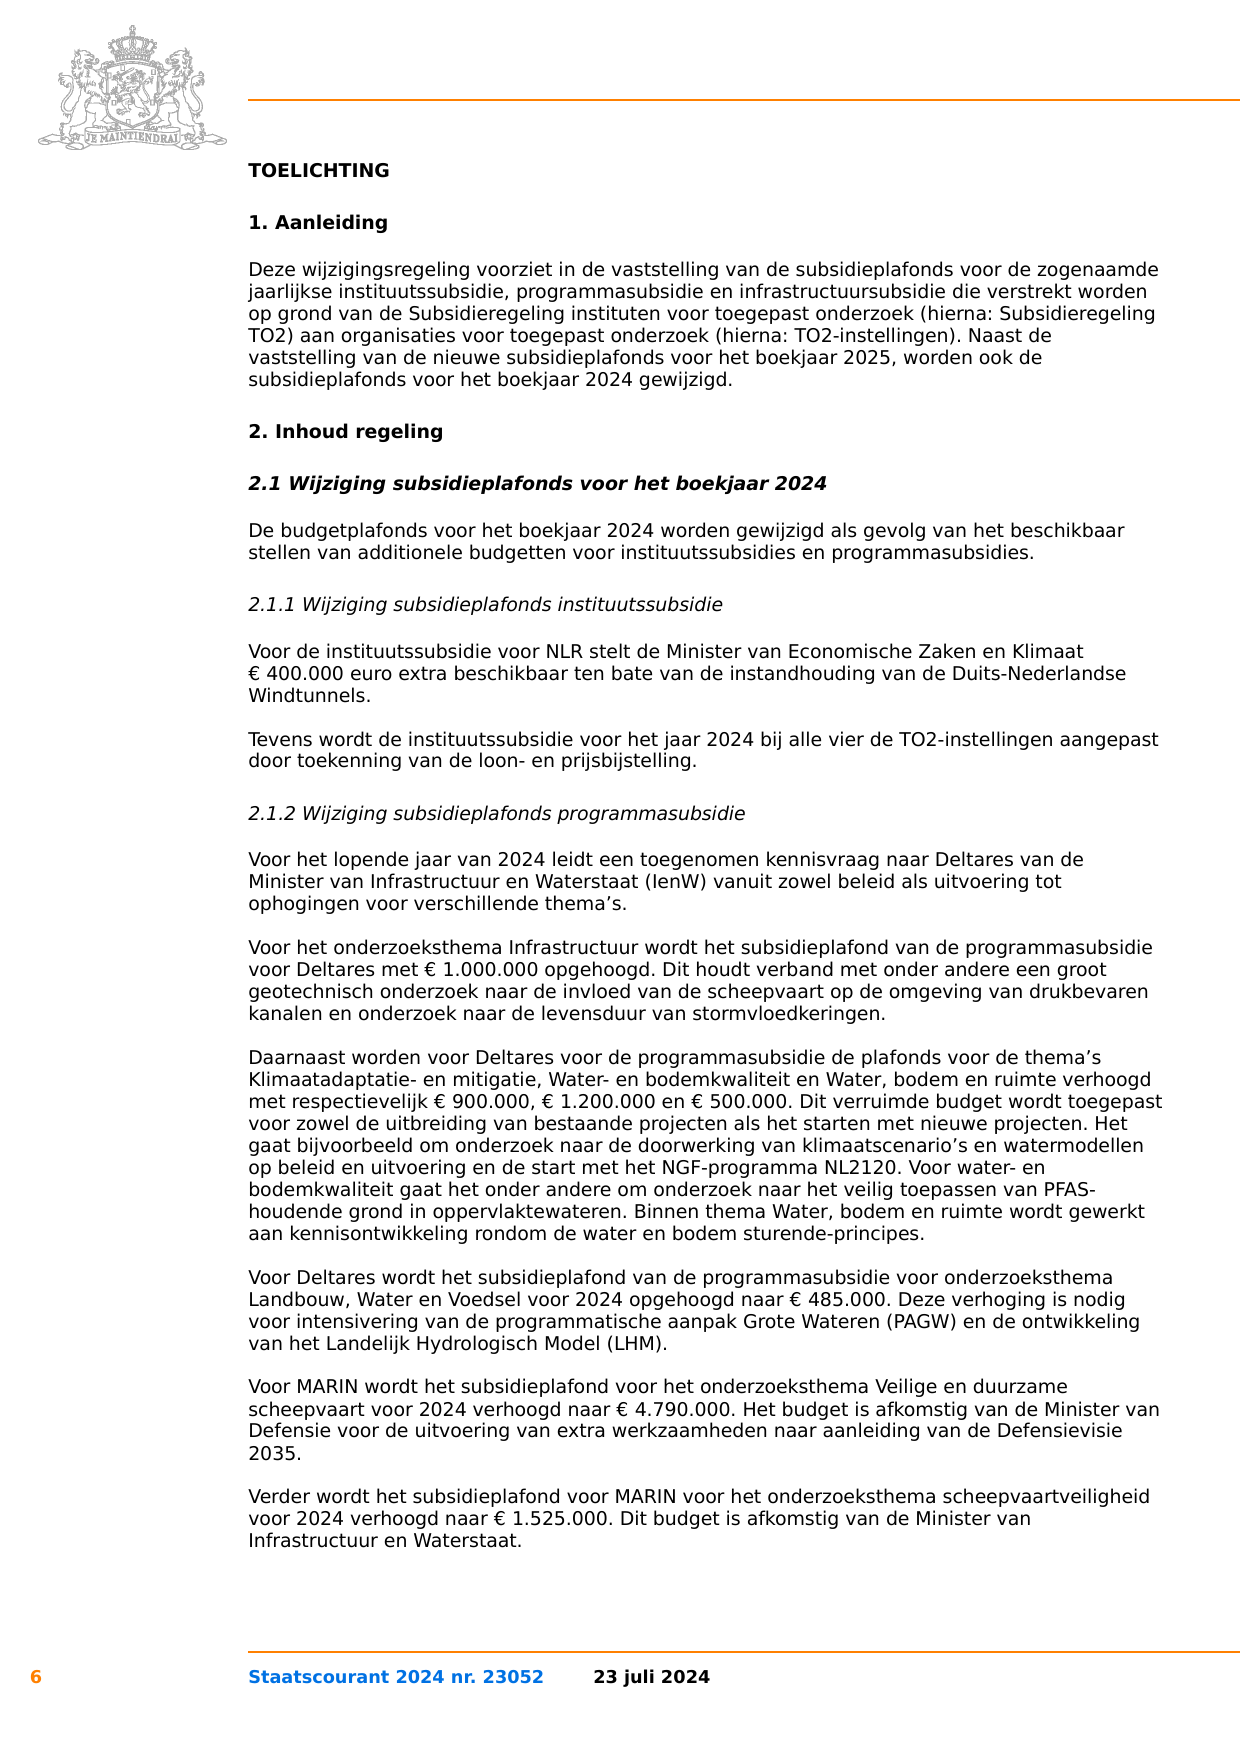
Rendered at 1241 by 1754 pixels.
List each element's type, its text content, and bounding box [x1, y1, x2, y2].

subtitle TOELICHTING [248, 160, 1163, 182]
text Tevens wordt de instituutssubsidie voor het jaar 2024 bij alle vier de TO2-instellingen aangepast door toekenning van de loon- en prijsbijstelling. [248, 728, 1163, 772]
picture [38, 25, 227, 150]
subtitle 2.1 Wijziging subsidieplafonds voor het boekjaar 2024 [248, 473, 1163, 495]
text Deze wijzigingsregeling voorziet in de vaststelling van de subsidieplafonds voor de zogenaamde jaarlijkse instituutssubsidie, programmasubsidie en infrastructuursubsidie die verstrekt worden op grond van de Subsidieregeling instituten voor toegepast onderzoek (hierna: Subsidieregeling TO2) aan organisaties voor toegepast onderzoek (hierna: TO2-instellingen). Naast de vaststelling van de nieuwe subsidieplafonds voor het boekjaar 2025, worden ook de subsidieplafonds voor het boekjaar 2024 gewijzigd. [248, 259, 1163, 391]
subtitle 1. Aanleiding [248, 212, 1163, 234]
text Voor de instituutssubsidie voor NLR stelt de Minister van Economische Zaken en Klimaat € 400.000 euro extra beschikbaar ten bate van de instandhouding van de Duits-Nederlandse Windtunnels. [248, 641, 1163, 707]
text Voor het lopende jaar van 2024 leidt een toegenomen kennisvraag naar Deltares van de Minister van Infrastructuur en Waterstaat (IenW) vanuit zowel beleid als uitvoering tot ophogingen voor verschillende thema’s. [248, 849, 1163, 915]
text De budgetplafonds voor het boekjaar 2024 worden gewijzigd als gevolg van het beschikbaar stellen van additionele budgetten voor instituutssubsidies en programmasubsidies. [248, 520, 1163, 564]
subtitle 2.1.1 Wijziging subsidieplafonds instituutssubsidie [248, 594, 1163, 616]
text Verder wordt het subsidieplafond voor MARIN voor het onderzoeksthema scheepvaartveiligheid voor 2024 verhoogd naar € 1.525.000. Dit budget is afkomstig van de Minister van Infrastructuur en Waterstaat. [248, 1486, 1163, 1552]
text Voor het onderzoeksthema Infrastructuur wordt het subsidieplafond van de programmasubsidie voor Deltares met € 1.000.000 opgehoogd. Dit houdt verband met onder andere een groot geotechnisch onderzoek naar de invloed van de scheepvaart op de omgeving van drukbevaren kanalen en onderzoek naar de levensduur van stormvloedkeringen. [248, 937, 1163, 1025]
text Voor MARIN wordt het subsidieplafond voor het onderzoeksthema Veilige en duurzame scheepvaart voor 2024 verhoogd naar € 4.790.000. Het budget is afkomstig van de Minister van Defensie voor de uitvoering van extra werkzaamheden naar aanleiding van de Defensievisie 2035. [248, 1376, 1163, 1464]
text Daarnaast worden voor Deltares voor de programmasubsidie de plafonds voor de thema’s Klimaatadaptatie- en mitigatie, Water- en bodemkwaliteit en Water, bodem en ruimte verhoogd met respectievelijk € 900.000, € 1.200.000 en € 500.000. Dit verruimde budget wordt toegepast voor zowel de uitbreiding van bestaande projecten als het starten met nieuwe projecten. Het gaat bijvoorbeeld om onderzoek naar de doorwerking van klimaatscenario’s en watermodellen op beleid en uitvoering en de start met het NGF-programma NL2120. Voor water- en bodemkwaliteit gaat het onder andere om onderzoek naar het veilig toepassen van PFAS-houdende grond in oppervlaktewateren. Binnen thema Water, bodem en ruimte wordt gewerkt aan kennisontwikkeling rondom de water en bodem sturende-principes. [248, 1047, 1163, 1245]
text Voor Deltares wordt het subsidieplafond van de programmasubsidie voor onderzoeksthema Landbouw, Water en Voedsel voor 2024 opgehoogd naar € 485.000. Deze verhoging is nodig voor intensivering van de programmatische aanpak Grote Wateren (PAGW) en de ontwikkeling van het Landelijk Hydrologisch Model (LHM). [248, 1267, 1163, 1354]
subtitle 2.1.2 Wijziging subsidieplafonds programmasubsidie [248, 802, 1163, 824]
subtitle 2. Inhoud regeling [248, 421, 1163, 443]
